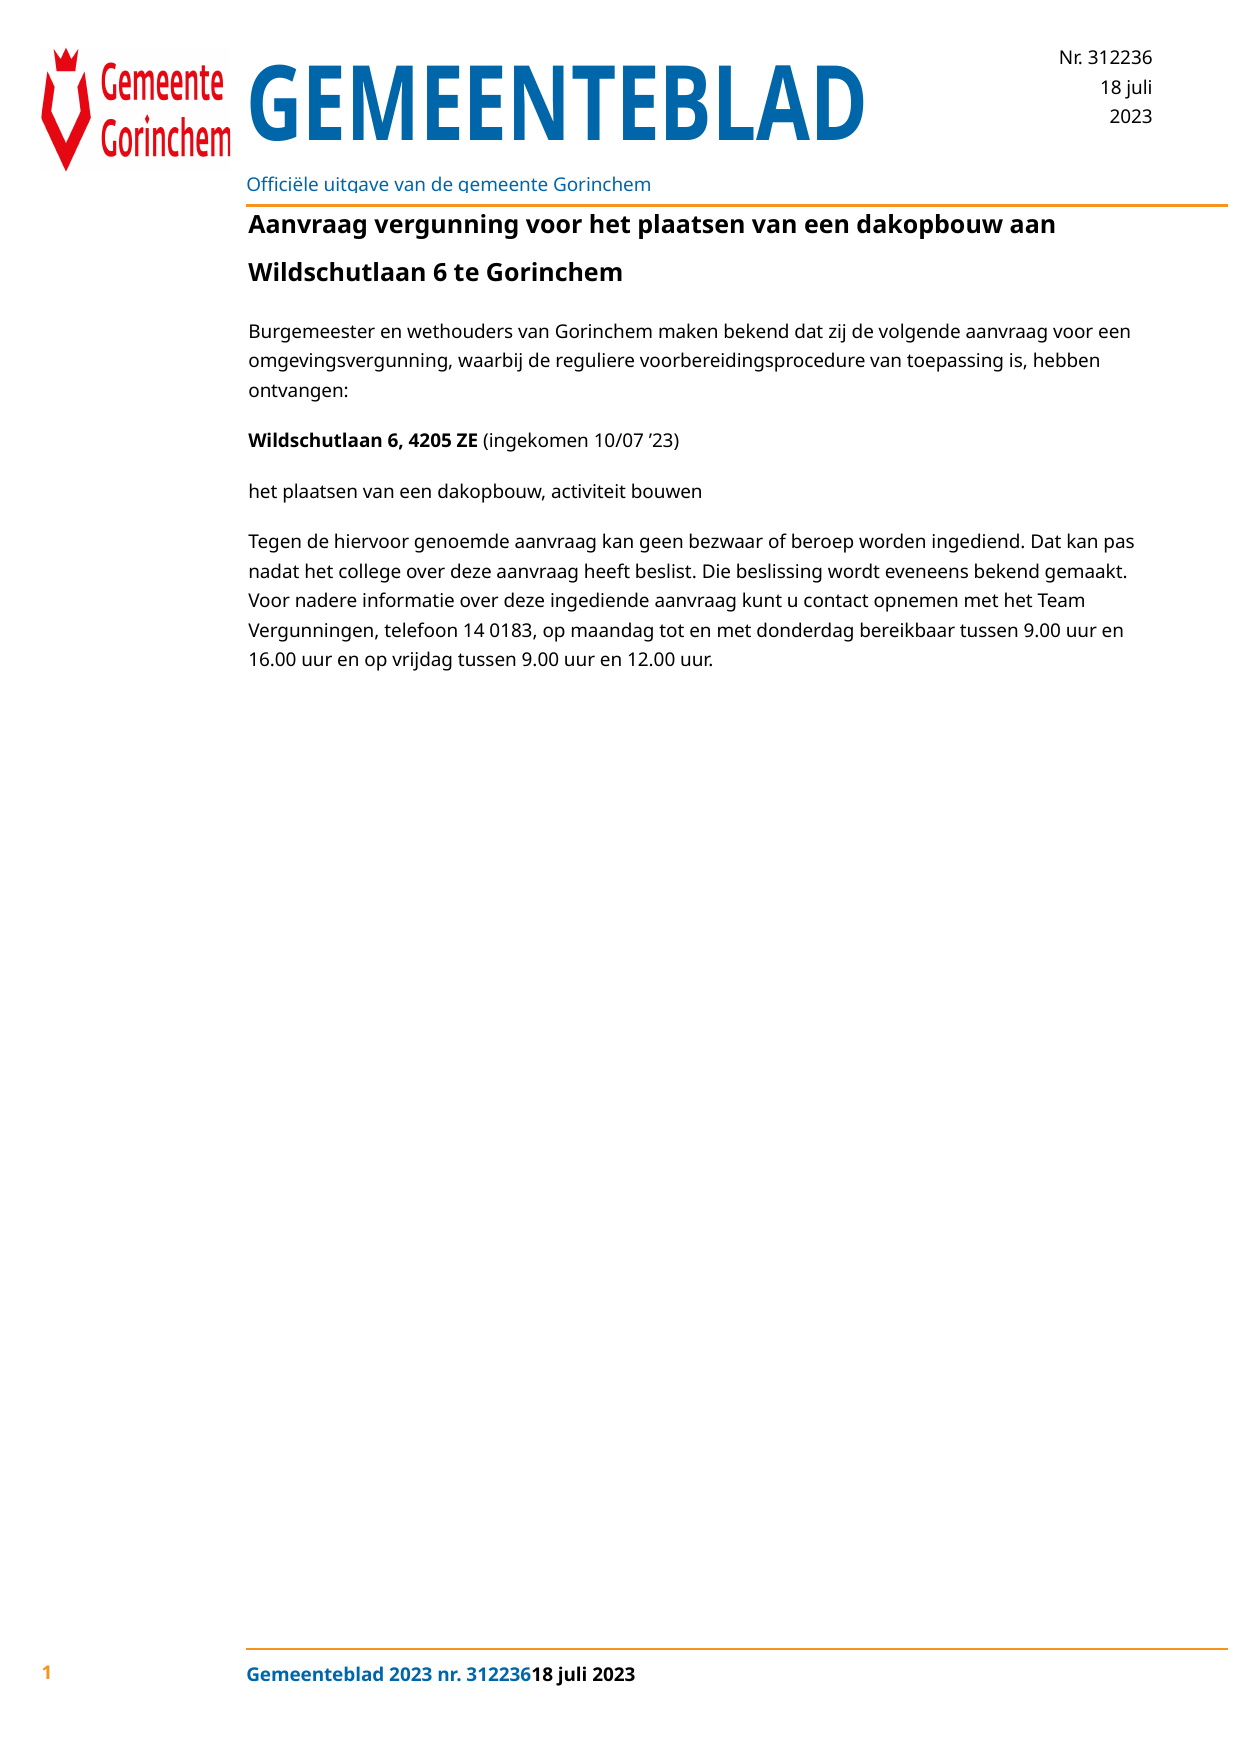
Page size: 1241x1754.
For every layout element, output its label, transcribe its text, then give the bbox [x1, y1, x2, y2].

text Tegen de hiervoor genoemde aanvraag kan geen bezwaar of beroep worden ingediend. Dat kan pas nadat het college over deze aanvraag heeft beslist. Die beslissing wordt eveneens bekend gemaakt. Voor nadere informatie over deze ingediende aanvraag kunt u contact opnemen met het Team Vergunningen, telefoon 14 0183, op maandag tot en met donderdag bereikbaar tussen 9.00 uur en 16.00 uur en op vrijdag tussen 9.00 uur en 12.00 uur. [248, 528, 1152, 672]
text Burgemeester en wethouders van Gorinchem maken bekend dat zij de volgende aanvraag voor een omgevingsvergunning, waarbij de reguliere voorbereidingsprocedure van toepassing is, hebben ontvangen: [248, 318, 1152, 403]
text Aanvraag vergunning voor het plaatsen van een dakopbouw aan Wildschutlaan 6 te Gorinchem [248, 207, 1152, 288]
text Wildschutlaan 6, 4205 ZE (ingekomen 10/07 ’23) [248, 427, 1152, 453]
text het plaatsen van een dakopbouw, activiteit bouwen [248, 478, 1152, 504]
picture [41, 47, 231, 172]
